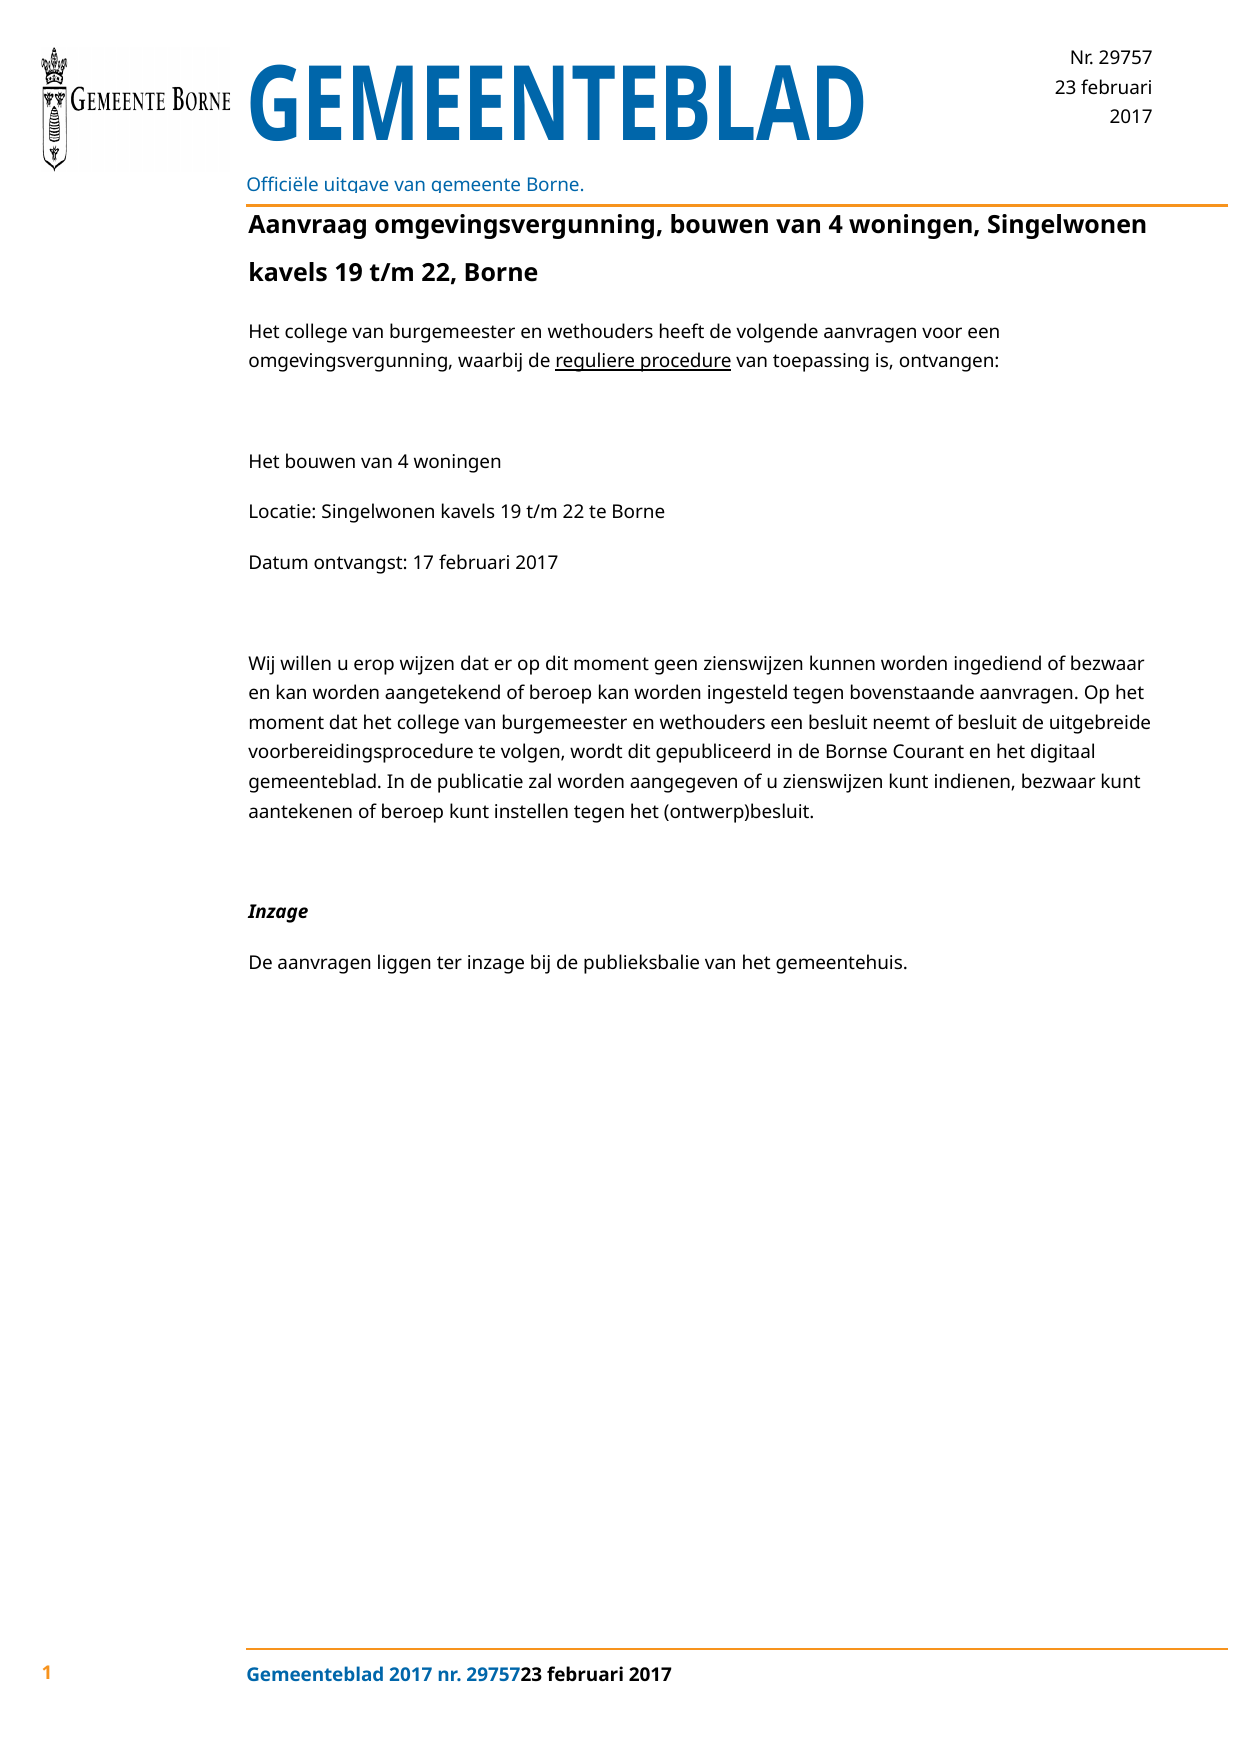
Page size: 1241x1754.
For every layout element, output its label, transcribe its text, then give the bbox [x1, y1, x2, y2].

text Locatie: Singelwonen kavels 19 t/m 22 te Borne [248, 499, 1152, 524]
picture [41, 47, 231, 172]
text Het college van burgemeester en wethouders heeft de volgende aanvragen voor een omgevingsvergunning, waarbij de reguliere procedure van toepassing is, ontvangen: [248, 318, 1152, 373]
text Datum ontvangst: 17 februari 2017 [248, 549, 1152, 575]
text Het bouwen van 4 woningen [248, 448, 1152, 474]
text Aanvraag omgevingsvergunning, bouwen van 4 woningen, Singelwonen kavels 19 t/m 22, Borne [248, 207, 1152, 288]
text Inzage [248, 899, 1152, 924]
text Wij willen u erop wijzen dat er op dit moment geen zienswijzen kunnen worden ingediend of bezwaar en kan worden aangetekend of beroep kan worden ingesteld tegen bovenstaande aanvragen. Op het moment dat het college van burgemeester en wethouders een besluit neemt of besluit de uitgebreide voorbereidingsprocedure te volgen, wordt dit gepubliceerd in de Bornse Courant en het digitaal gemeenteblad. In de publicatie zal worden aangegeven of u zienswijzen kunt indienen, bezwaar kunt aantekenen of beroep kunt instellen tegen het (ontwerp)besluit. [248, 650, 1152, 824]
text De aanvragen liggen ter inzage bij de publieksbalie van het gemeentehuis. [248, 949, 1152, 975]
